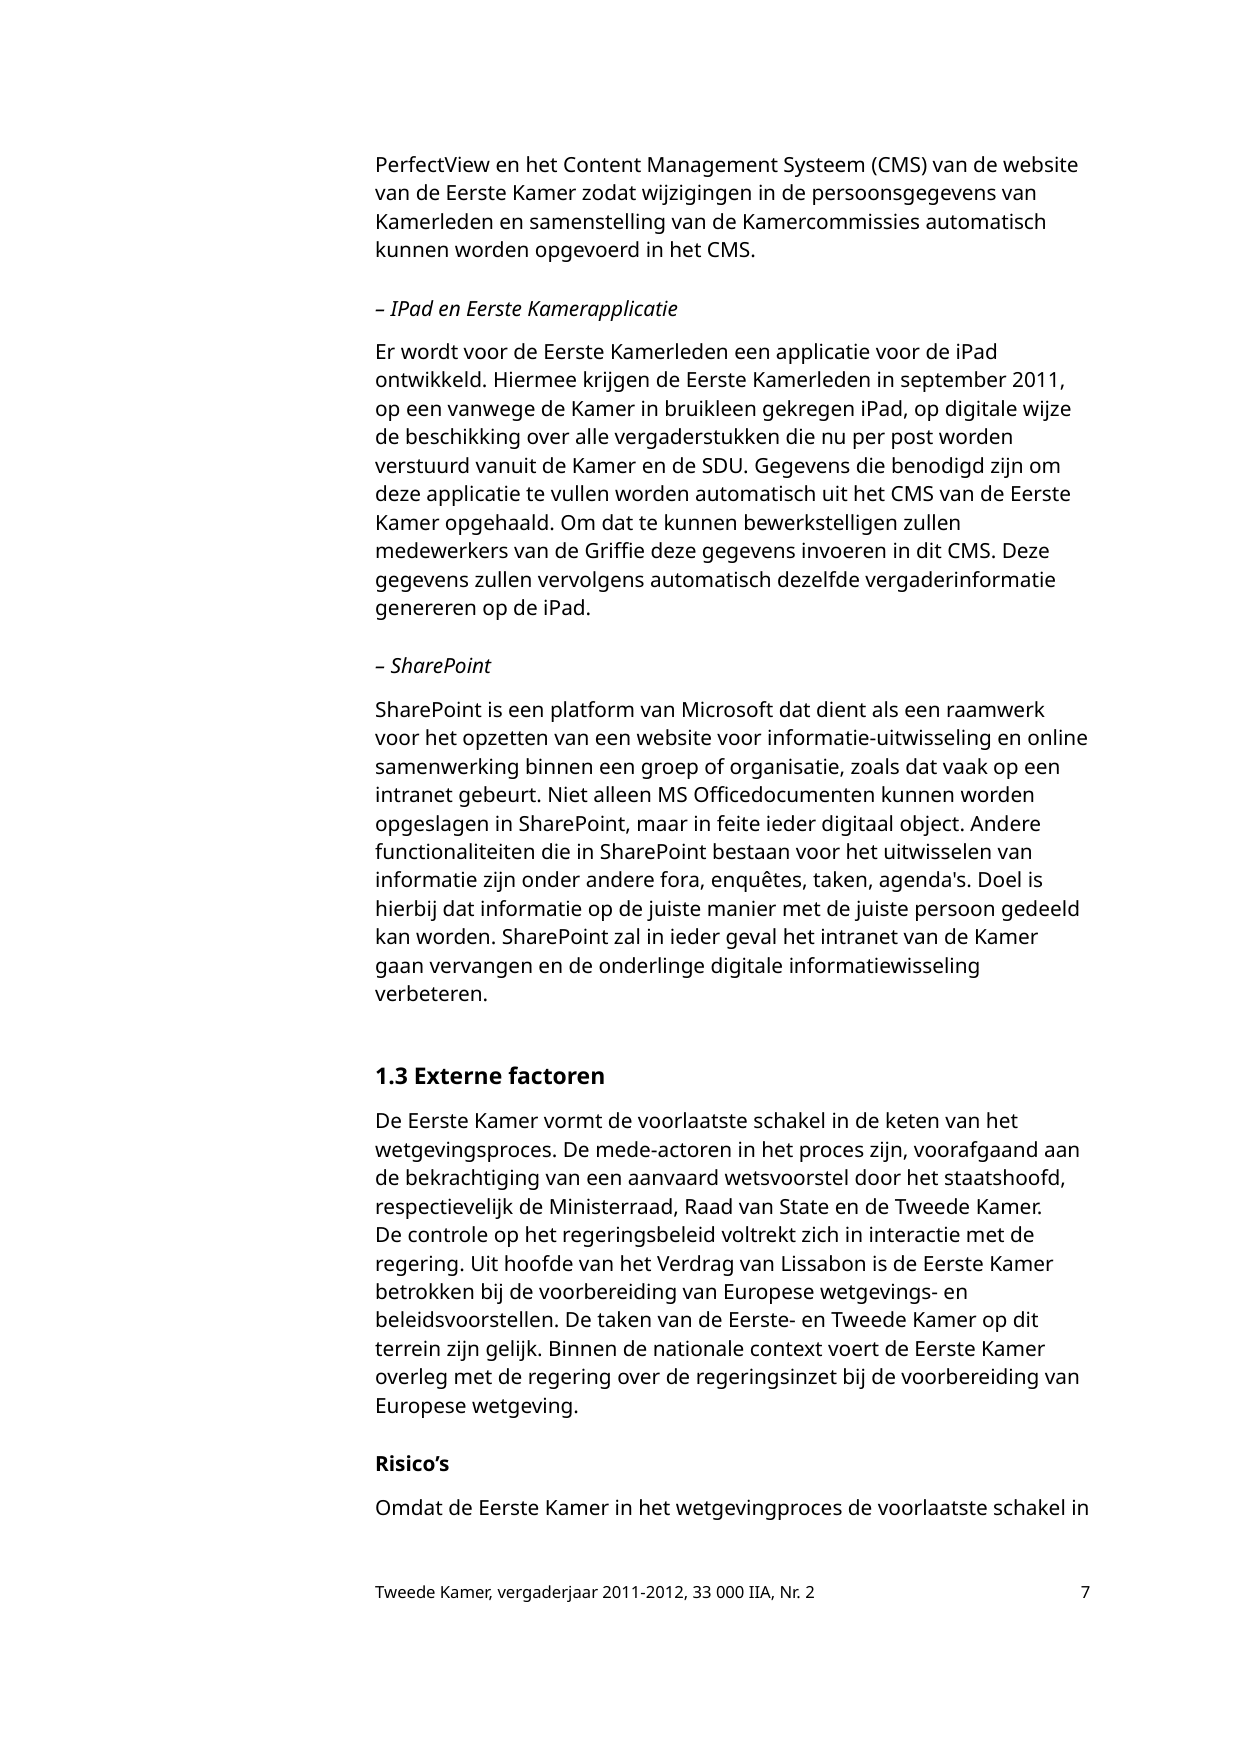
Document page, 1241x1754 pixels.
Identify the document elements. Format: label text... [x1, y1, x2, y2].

text Risico’s [375, 1449, 1090, 1478]
text Er wordt voor de Eerste Kamerleden een applicatie voor de iPad ontwikkeld. Hiermee krijgen de Eerste Kamerleden in september 2011, op een vanwege de Kamer in bruikleen gekregen iPad, op digitale wijze de beschikking over alle vergaderstukken die nu per post worden verstuurd vanuit de Kamer en de SDU. Gegevens die benodigd zijn om deze applicatie te vullen worden automatisch uit het CMS van de Eerste Kamer opgehaald. Om dat te kunnen bewerkstelligen zullen medewerkers van de Griffie deze gegevens invoeren in dit CMS. Deze gegevens zullen vervolgens automatisch dezelfde vergaderinformatie genereren op de iPad. [375, 337, 1090, 622]
text – SharePoint [375, 652, 1090, 680]
text – IPad en Eerste Kamerapplicatie [375, 294, 1090, 322]
text De controle op het regeringsbeleid voltrekt zich in interactie met de regering. Uit hoofde van het Verdrag van Lissabon is de Eerste Kamer betrokken bij de voorbereiding van Europese wetgevings- en beleidsvoorstellen. De taken van de Eerste- en Tweede Kamer op dit terrein zijn gelijk. Binnen de nationale context voert de Eerste Kamer overleg met de regering over de regeringsinzet bij de voorbereiding van Europese wetgeving. [375, 1220, 1090, 1419]
text Omdat de Eerste Kamer in het wetgevingproces de voorlaatste schakel in [375, 1493, 1090, 1521]
text De Eerste Kamer vormt de voorlaatste schakel in de keten van het wetgevingsproces. De mede-actoren in het proces zijn, voorafgaand aan de bekrachtiging van een aanvaard wetsvoorstel door het staatshoofd, respectievelijk de Ministerraad, Raad van State en de Tweede Kamer. [375, 1107, 1090, 1220]
text PerfectView en het Content Management Systeem (CMS) van de website van de Eerste Kamer zodat wijzigingen in de persoonsgegevens van Kamerleden en samenstelling van de Kamercommissies automatisch kunnen worden opgevoerd in het CMS. [375, 150, 1090, 264]
subtitle 1.3 Externe factoren [375, 1060, 1090, 1092]
text SharePoint is een platform van Microsoft dat dient als een raamwerk voor het opzetten van een website voor informatie-uitwisseling en online samenwerking binnen een groep of organisatie, zoals dat vaak op een intranet gebeurt. Niet alleen MS Officedocumenten kunnen worden opgeslagen in SharePoint, maar in feite ieder digitaal object. Andere functionaliteiten die in SharePoint bestaan voor het uitwisselen van informatie zijn onder andere fora, enquêtes, taken, agenda's. Doel is hierbij dat informatie op de juiste manier met de juiste persoon gedeeld kan worden. SharePoint zal in ieder geval het intranet van de Kamer gaan vervangen en de onderlinge digitale informatiewisseling verbeteren. [375, 695, 1090, 1008]
